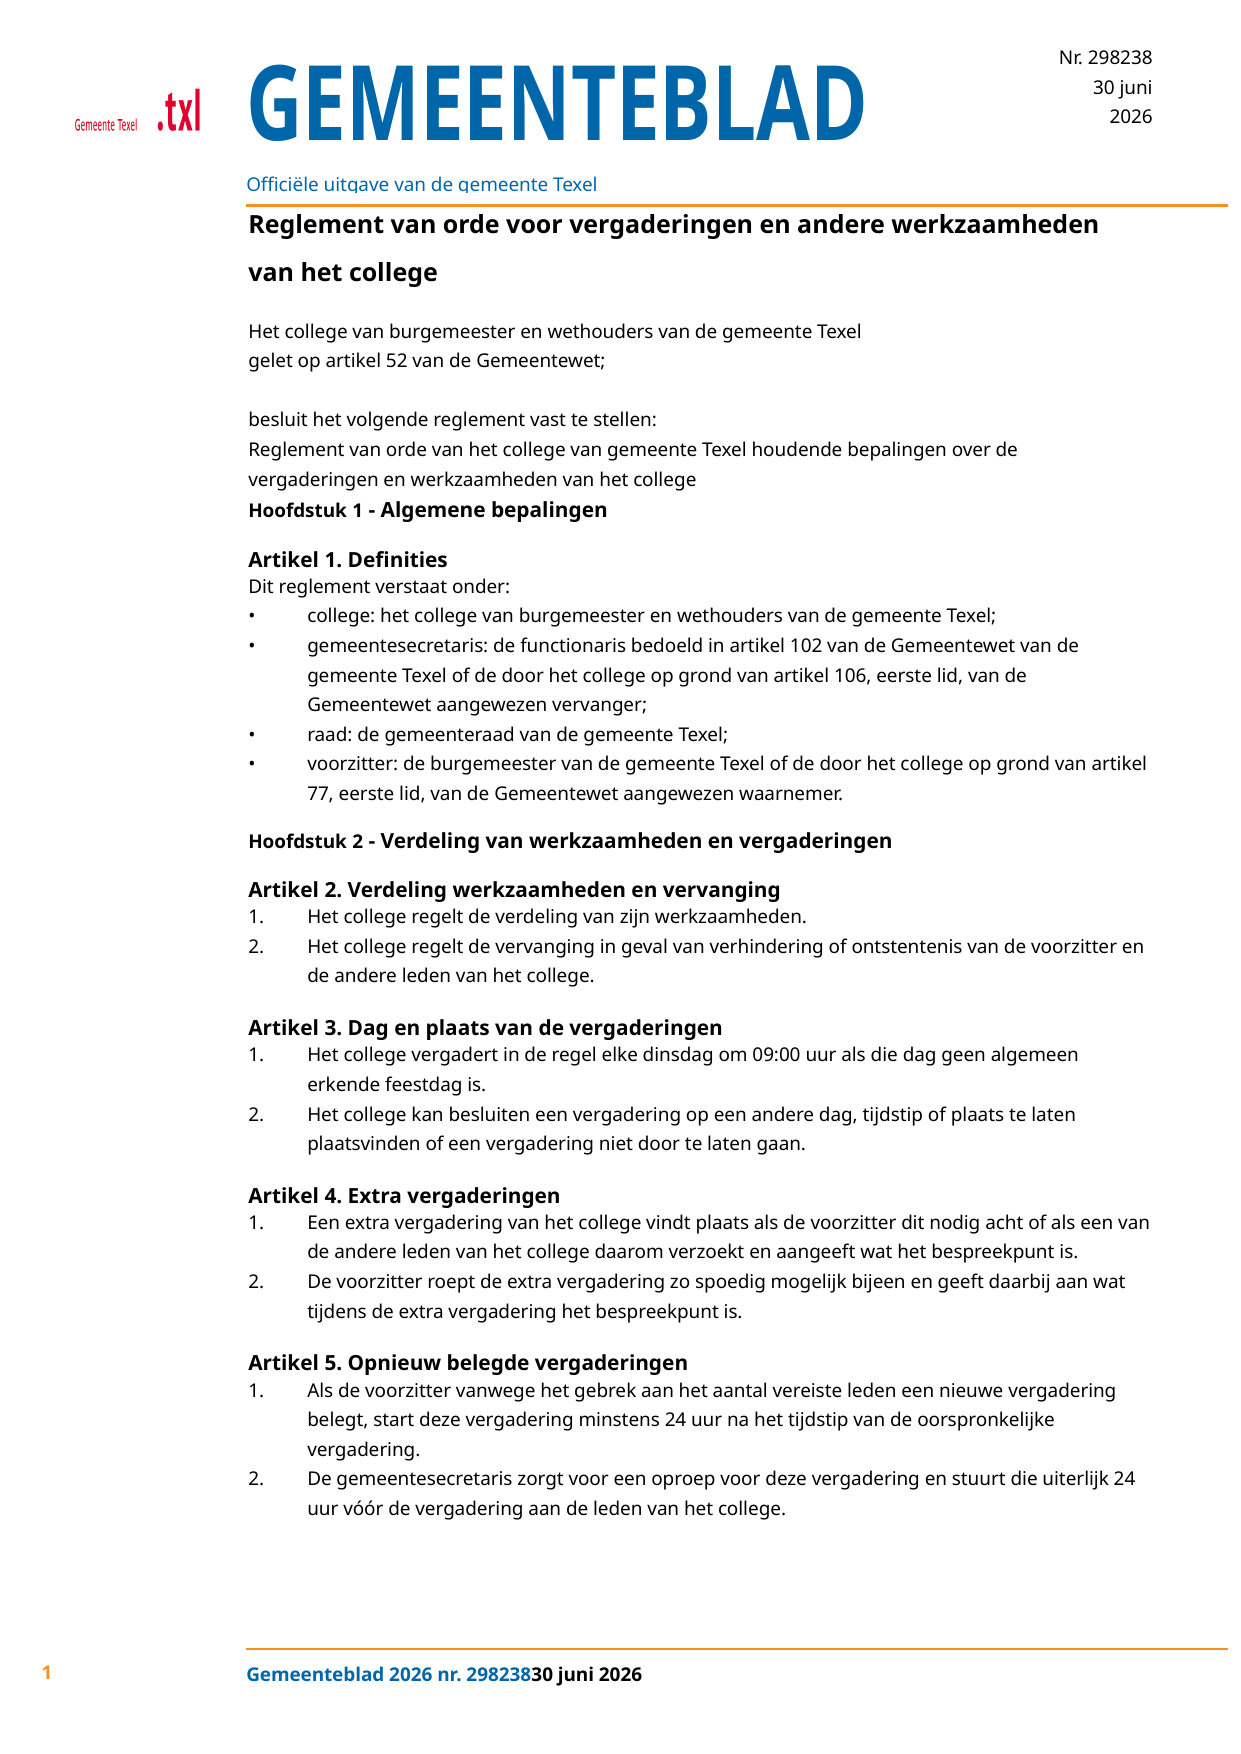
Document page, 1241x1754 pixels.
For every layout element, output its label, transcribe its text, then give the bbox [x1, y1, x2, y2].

list college: het college van burgemeester en wethouders van de gemeente Texel; [248, 603, 1152, 628]
list Een extra vergadering van het college vindt plaats als de voorzitter dit nodig acht of als een van de andere leden van het college daarom verzoekt en aangeeft wat het bespreekpunt is. [248, 1209, 1152, 1264]
text Artikel 5. Opnieuw belegde vergaderingen [248, 1348, 1152, 1377]
list De voorzitter roept de extra vergadering zo spoedig mogelijk bijeen en geeft daarbij aan wat tijdens de extra vergadering het bespreekpunt is. [248, 1268, 1152, 1324]
list gemeentesecretaris: de functionaris bedoeld in artikel 102 van de Gemeentewet van de gemeente Texel of de door het college op grond van artikel 106, eerste lid, van de Gemeentewet aangewezen vervanger; [248, 632, 1152, 717]
list Het college regelt de verdeling van zijn werkzaamheden. [248, 903, 1152, 929]
text Reglement van orde van het college van gemeente Texel houdende bepalingen over de vergaderingen en werkzaamheden van het college [248, 436, 1152, 492]
list Het college kan besluiten een vergadering op een andere dag, tijdstip of plaats te laten plaatsvinden of een vergadering niet door te laten gaan. [248, 1101, 1152, 1156]
text Reglement van orde voor vergaderingen en andere werkzaamheden van het college [248, 207, 1152, 288]
text Hoofdstuk 2 - Verdeling van werkzaamheden en vergaderingen [248, 826, 1152, 854]
picture [41, 47, 231, 172]
list Het college regelt de vervanging in geval van verhindering of ontstentenis van de voorzitter en de andere leden van het college. [248, 933, 1152, 988]
text Artikel 4. Extra vergaderingen [248, 1181, 1152, 1209]
text Dit reglement verstaat onder: [248, 573, 1152, 599]
text Artikel 2. Verdeling werkzaamheden en vervanging [248, 875, 1152, 903]
list De gemeentesecretaris zorgt voor een oproep voor deze vergadering en stuurt die uiterlijk 24 uur vóór de vergadering aan de leden van het college. [248, 1466, 1152, 1521]
list Het college vergadert in de regel elke dinsdag om 09:00 uur als die dag geen algemeen erkende feestdag is. [248, 1042, 1152, 1097]
list raad: de gemeenteraad van de gemeente Texel; [248, 721, 1152, 747]
list voorzitter: de burgemeester van de gemeente Texel of de door het college op grond van artikel 77, eerste lid, van de Gemeentewet aangewezen waarnemer. [248, 751, 1152, 806]
text Het college van burgemeester en wethouders van de gemeente Texel [248, 318, 1152, 344]
list Als de voorzitter vanwege het gebrek aan het aantal vereiste leden een nieuwe vergadering belegt, start deze vergadering minstens 24 uur na het tijdstip van de oorspronkelijke vergadering. [248, 1377, 1152, 1462]
text gelet op artikel 52 van de Gemeentewet; [248, 347, 1152, 373]
text besluit het volgende reglement vast te stellen: [248, 407, 1152, 432]
text Artikel 1. Definities [248, 545, 1152, 573]
text Artikel 3. Dag en plaats van de vergaderingen [248, 1013, 1152, 1042]
text Hoofdstuk 1 - Algemene bepalingen [248, 495, 1152, 524]
